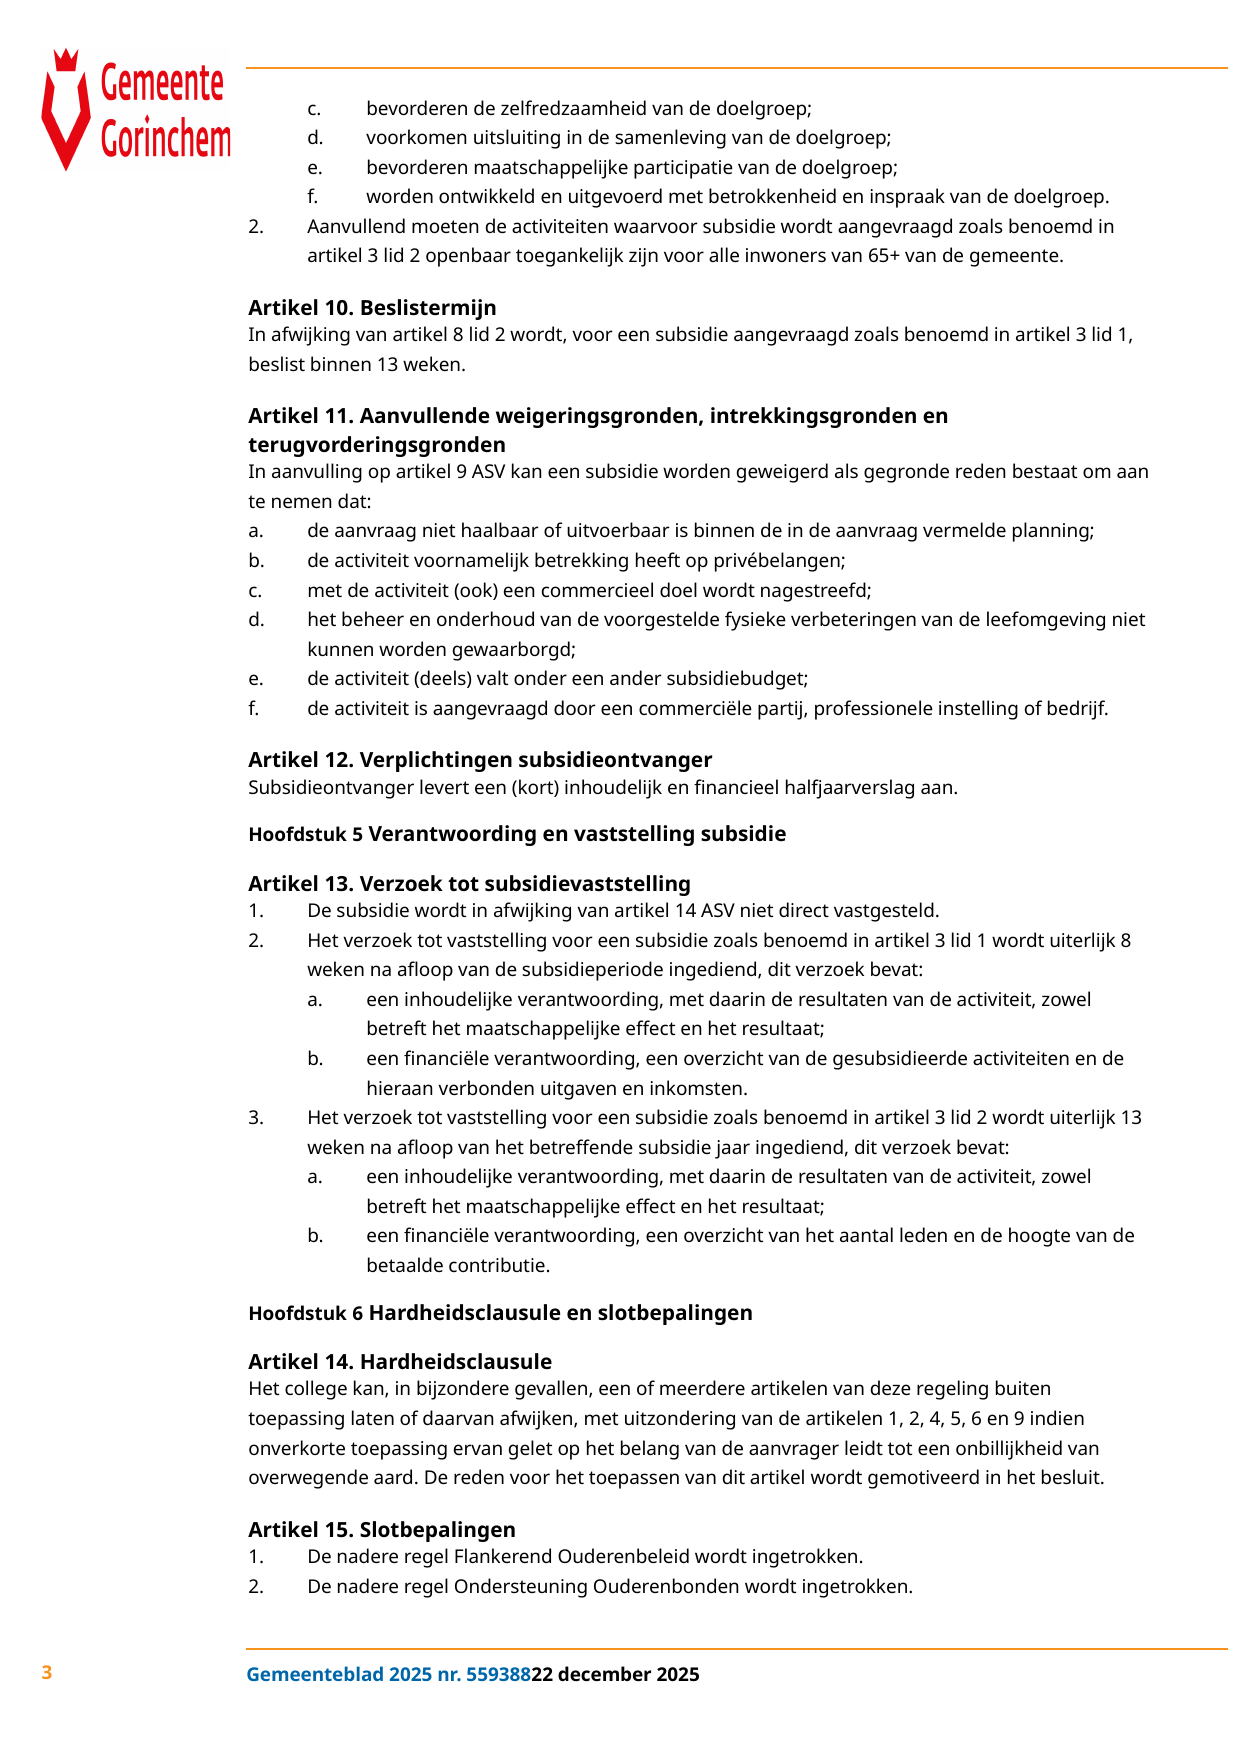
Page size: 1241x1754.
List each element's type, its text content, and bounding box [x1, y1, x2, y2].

list de activiteit is aangevraagd door een commerciële partij, professionele instelling of bedrijf. [248, 695, 1152, 721]
list een inhoudelijke verantwoording, met daarin de resultaten van de activiteit, zowel betreft het maatschappelijke effect en het resultaat; [307, 986, 1152, 1041]
list de activiteit voornamelijk betrekking heeft op privébelangen; [248, 547, 1152, 573]
list De subsidie wordt in afwijking van artikel 14 ASV niet direct vastgesteld. [248, 897, 1152, 923]
list de aanvraag niet haalbaar of uitvoerbaar is binnen de in de aanvraag vermelde planning; [248, 518, 1152, 543]
text Artikel 13. Verzoek tot subsidievaststelling [248, 869, 1152, 897]
text Hoofdstuk 5 Verantwoording en vaststelling subsidie [248, 819, 1152, 848]
list Aanvullend moeten de activiteiten waarvoor subsidie wordt aangevraagd zoals benoemd in artikel 3 lid 2 openbaar toegankelijk zijn voor alle inwoners van 65+ van de gemeente. [248, 213, 1152, 268]
list worden ontwikkeld en uitgevoerd met betrokkenheid en inspraak van de doelgroep. [307, 183, 1152, 209]
list Het verzoek tot vaststelling voor een subsidie zoals benoemd in artikel 3 lid 1 wordt uiterlijk 8 weken na afloop van de subsidieperiode ingediend, dit verzoek bevat: [248, 927, 1152, 982]
list een financiële verantwoording, een overzicht van de gesubsidieerde activiteiten en de hieraan verbonden uitgaven en inkomsten. [307, 1045, 1152, 1101]
text Artikel 11. Aanvullende weigeringsgronden, intrekkingsgronden en terugvorderingsgronden [248, 402, 1152, 458]
text Artikel 14. Hardheidsclausule [248, 1347, 1152, 1376]
text In afwijking van artikel 8 lid 2 wordt, voor een subsidie aangevraagd zoals benoemd in artikel 3 lid 1, beslist binnen 13 weken. [248, 322, 1152, 377]
text Artikel 10. Beslistermijn [248, 293, 1152, 322]
list De nadere regel Flankerend Ouderenbeleid wordt ingetrokken. [248, 1543, 1152, 1569]
text Het college kan, in bijzondere gevallen, een of meerdere artikelen van deze regeling buiten toepassing laten of daarvan afwijken, met uitzondering van de artikelen 1, 2, 4, 5, 6 en 9 indien onverkorte toepassing ervan gelet op het belang van de aanvrager leidt tot een onbillijkheid van overwegende aard. De reden voor het toepassen van dit artikel wordt gemotiveerd in het besluit. [248, 1376, 1152, 1490]
list een inhoudelijke verantwoording, met daarin de resultaten van de activiteit, zowel betreft het maatschappelijke effect en het resultaat; [307, 1163, 1152, 1219]
list De nadere regel Ondersteuning Ouderenbonden wordt ingetrokken. [248, 1573, 1152, 1598]
text Artikel 15. Slotbepalingen [248, 1515, 1152, 1543]
list bevorderen maatschappelijke participatie van de doelgroep; [307, 154, 1152, 180]
list voorkomen uitsluiting in de samenleving van de doelgroep; [307, 124, 1152, 150]
list een financiële verantwoording, een overzicht van het aantal leden en de hoogte van de betaalde contributie. [307, 1223, 1152, 1278]
text Artikel 12. Verplichtingen subsidieontvanger [248, 746, 1152, 774]
list Het verzoek tot vaststelling voor een subsidie zoals benoemd in artikel 3 lid 2 wordt uiterlijk 13 weken na afloop van het betreffende subsidie jaar ingediend, dit verzoek bevat: [248, 1104, 1152, 1160]
text Hoofdstuk 6 Hardheidsclausule en slotbepalingen [248, 1298, 1152, 1326]
list het beheer en onderhoud van de voorgestelde fysieke verbeteringen van de leefomgeving niet kunnen worden gewaarborgd; [248, 606, 1152, 662]
list met de activiteit (ook) een commercieel doel wordt nagestreefd; [248, 577, 1152, 602]
text Subsidieontvanger levert een (kort) inhoudelijk en financieel halfjaarverslag aan. [248, 774, 1152, 800]
list bevorderen de zelfredzaamheid van de doelgroep; [307, 95, 1152, 121]
text In aanvulling op artikel 9 ASV kan een subsidie worden geweigerd als gegronde reden bestaat om aan te nemen dat: [248, 458, 1152, 514]
picture [41, 47, 231, 172]
list de activiteit (deels) valt onder een ander subsidiebudget; [248, 666, 1152, 691]
